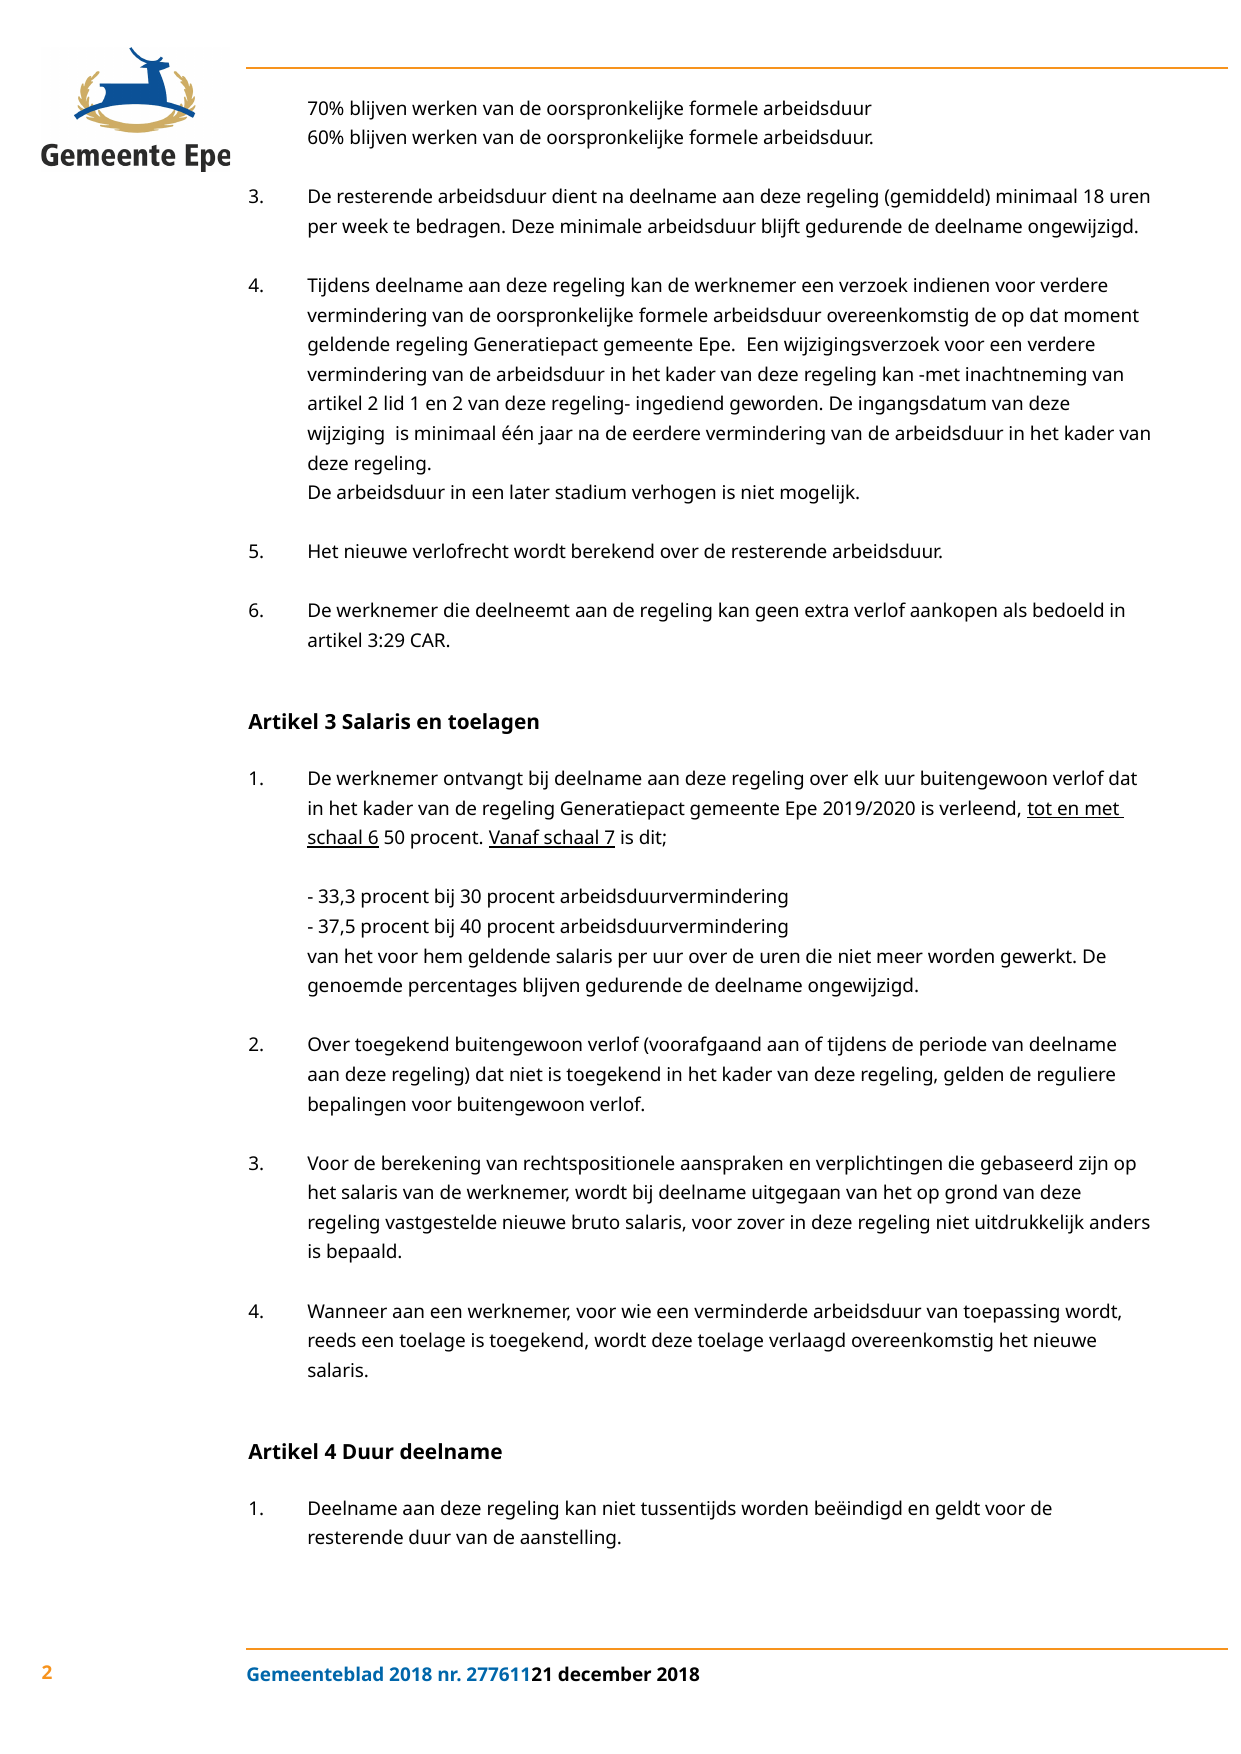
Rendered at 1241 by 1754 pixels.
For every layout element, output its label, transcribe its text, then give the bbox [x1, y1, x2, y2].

list Voor de berekening van rechtspositionele aanspraken en verplichtingen die gebaseerd zijn op het salaris van de werknemer, wordt bij deelname uitgegaan van het op grond van deze regeling vastgestelde nieuwe bruto salaris, voor zover in deze regeling niet uitdrukkelijk anders is bepaald. [248, 1150, 1152, 1264]
list Tijdens deelname aan deze regeling kan de werknemer een verzoek indienen voor verdere vermindering van de oorspronkelijke formele arbeidsduur overeenkomstig de op dat moment geldende regeling Generatiepact gemeente Epe. Een wijzigingsverzoek voor een verdere vermindering van de arbeidsduur in het kader van deze regeling kan -met inachtneming van artikel 2 lid 1 en 2 van deze regeling- ingediend geworden. De ingangsdatum van deze wijziging is minimaal één jaar na de eerdere vermindering van de arbeidsduur in het kader van deze regeling. [248, 272, 1152, 476]
text Artikel 4 Duur deelname [248, 1437, 1152, 1465]
list Wanneer aan een werknemer, voor wie een verminderde arbeidsduur van toepassing wordt, reeds een toelage is toegekend, wordt deze toelage verlaagd overeenkomstig het nieuwe salaris. [248, 1298, 1152, 1383]
list De werknemer die deelneemt aan de regeling kan geen extra verlof aankopen als bedoeld in artikel 3:29 CAR. [248, 598, 1152, 653]
list - 33,3 procent bij 30 procent arbeidsduurvermindering [248, 884, 1152, 909]
list De resterende arbeidsduur dient na deelname aan deze regeling (gemiddeld) minimaal 18 uren per week te bedragen. Deze minimale arbeidsduur blijft gedurende de deelname ongewijzigd. [248, 183, 1152, 239]
list Over toegekend buitengewoon verlof (voorafgaand aan of tijdens de periode van deelname aan deze regeling) dat niet is toegekend in het kader van deze regeling, gelden de reguliere bepalingen voor buitengewoon verlof. [248, 1032, 1152, 1116]
list 70% blijven werken van de oorspronkelijke formele arbeidsduur [248, 95, 1152, 121]
text Artikel 3 Salaris en toelagen [248, 707, 1152, 736]
list Deelname aan deze regeling kan niet tussentijds worden beëindigd en geldt voor de resterende duur van de aanstelling. [248, 1495, 1152, 1550]
picture [41, 47, 231, 172]
list Het nieuwe verlofrecht wordt berekend over de resterende arbeidsduur. [248, 538, 1152, 564]
list van het voor hem geldende salaris per uur over de uren die niet meer worden gewerkt. De genoemde percentages blijven gedurende de deelname ongewijzigd. [248, 943, 1152, 998]
list 60% blijven werken van de oorspronkelijke formele arbeidsduur. [248, 124, 1152, 150]
list De arbeidsduur in een later stadium verhogen is niet mogelijk. [248, 479, 1152, 505]
list - 37,5 procent bij 40 procent arbeidsduurvermindering [248, 913, 1152, 939]
list De werknemer ontvangt bij deelname aan deze regeling over elk uur buitengewoon verlof dat in het kader van de regeling Generatiepact gemeente Epe 2019/2020 is verleend, tot en met schaal 6 50 procent. Vanaf schaal 7 is dit; [248, 765, 1152, 850]
